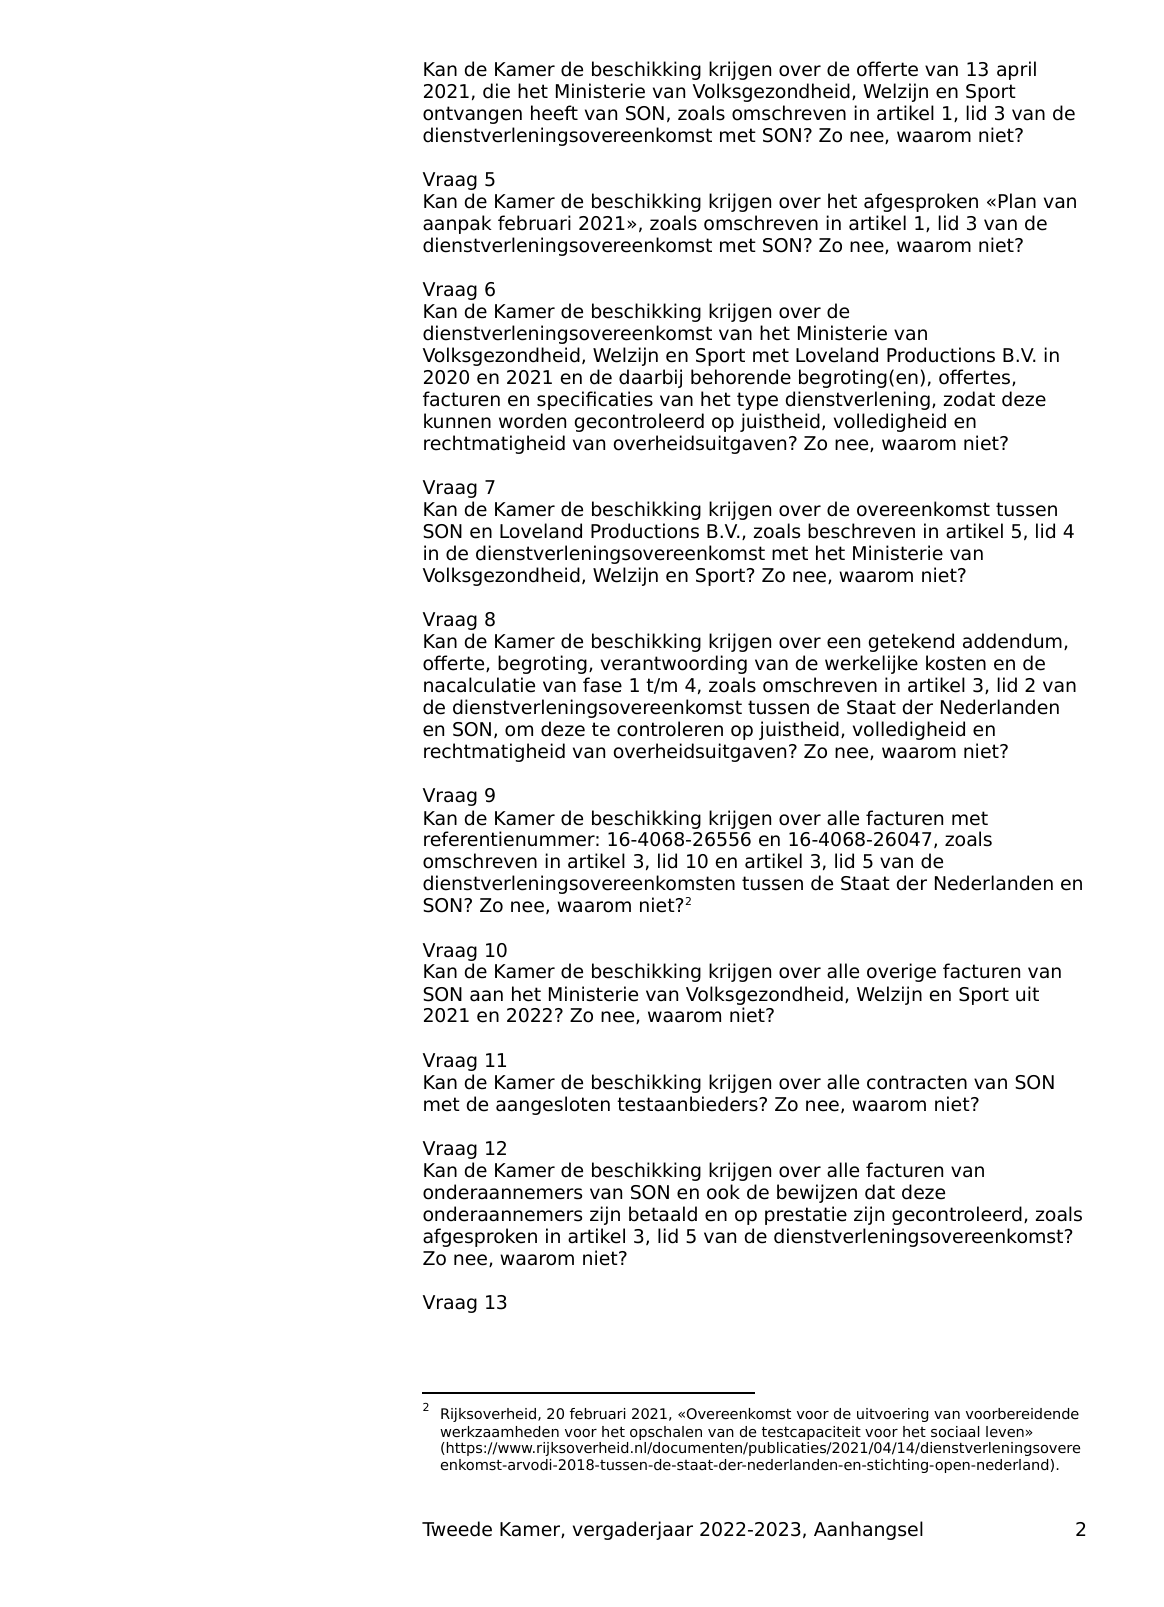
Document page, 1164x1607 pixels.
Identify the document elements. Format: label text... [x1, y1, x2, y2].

text Kan de Kamer de beschikking krijgen over de dienstverleningsovereenkomst van het Ministerie van Volksgezondheid, Welzijn en Sport met Loveland Productions B.V. in 2020 en 2021 en de daarbij behorende begroting(en), offertes, facturen en specificaties van het type dienstverlening, zodat deze kunnen worden gecontroleerd op juistheid, volledigheid en rechtmatigheid van overheidsuitgaven? Zo nee, waarom niet? [422, 301, 1087, 455]
text Kan de Kamer de beschikking krijgen over alle overige facturen van SON aan het Ministerie van Volksgezondheid, Welzijn en Sport uit 2021 en 2022? Zo nee, waarom niet? [422, 961, 1087, 1027]
text Vraag 5 [422, 169, 1087, 191]
text Vraag 13 [422, 1292, 1087, 1314]
text Kan de Kamer de beschikking krijgen over alle facturen van onderaannemers van SON en ook de bewijzen dat deze onderaannemers zijn betaald en op prestatie zijn gecontroleerd, zoals afgesproken in artikel 3, lid 5 van de dienstverleningsovereenkomst? Zo nee, waarom niet? [422, 1160, 1087, 1269]
text Vraag 10 [422, 939, 1087, 961]
text Kan de Kamer de beschikking krijgen over alle facturen met referentienummer: 16-4068-26556 en 16-4068-26047, zoals omschreven in artikel 3, lid 10 en artikel 3, lid 5 van de dienstverleningsovereenkomsten tussen de Staat der Nederlanden en SON? Zo nee, waarom niet? [422, 807, 1087, 917]
text Kan de Kamer de beschikking krijgen over alle contracten van SON met de aangesloten testaanbieders? Zo nee, waarom niet? [422, 1072, 1087, 1116]
text Vraag 12 [422, 1138, 1087, 1160]
text Kan de Kamer de beschikking krijgen over het afgesproken «Plan van aanpak februari 2021», zoals omschreven in artikel 1, lid 3 van de dienstverleningsovereenkomst met SON? Zo nee, waarom niet? [422, 191, 1087, 257]
text Vraag 8 [422, 609, 1087, 631]
text Vraag 11 [422, 1049, 1087, 1072]
text Kan de Kamer de beschikking krijgen over de offerte van 13 april 2021, die het Ministerie van Volksgezondheid, Welzijn en Sport ontvangen heeft van SON, zoals omschreven in artikel 1, lid 3 van de dienstverleningsovereenkomst met SON? Zo nee, waarom niet? [422, 59, 1087, 147]
text Vraag 9 [422, 785, 1087, 807]
text Vraag 6 [422, 279, 1087, 301]
text Vraag 7 [422, 477, 1087, 499]
text Rijksoverheid, 20 februari 2021, «Overeenkomst voor de uitvoering van voorbereidende werkzaamheden voor het opschalen van de testcapaciteit voor het sociaal leven» (https://www.rijksoverheid.nl/documenten/publicaties/2021/04/14/dienstverleningsovereenkomst-arvodi-2018-tussen-de-staat-der-nederlanden-en-stichting-open-nederland). [422, 1402, 1087, 1474]
text Kan de Kamer de beschikking krijgen over een getekend addendum, offerte, begroting, verantwoording van de werkelijke kosten en de nacalculatie van fase 1 t/m 4, zoals omschreven in artikel 3, lid 2 van de dienstverleningsovereenkomst tussen de Staat der Nederlanden en SON, om deze te controleren op juistheid, volledigheid en rechtmatigheid van overheidsuitgaven? Zo nee, waarom niet? [422, 631, 1087, 763]
text Kan de Kamer de beschikking krijgen over de overeenkomst tussen SON en Loveland Productions B.V., zoals beschreven in artikel 5, lid 4 in de dienstverleningsovereenkomst met het Ministerie van Volksgezondheid, Welzijn en Sport? Zo nee, waarom niet? [422, 499, 1087, 587]
